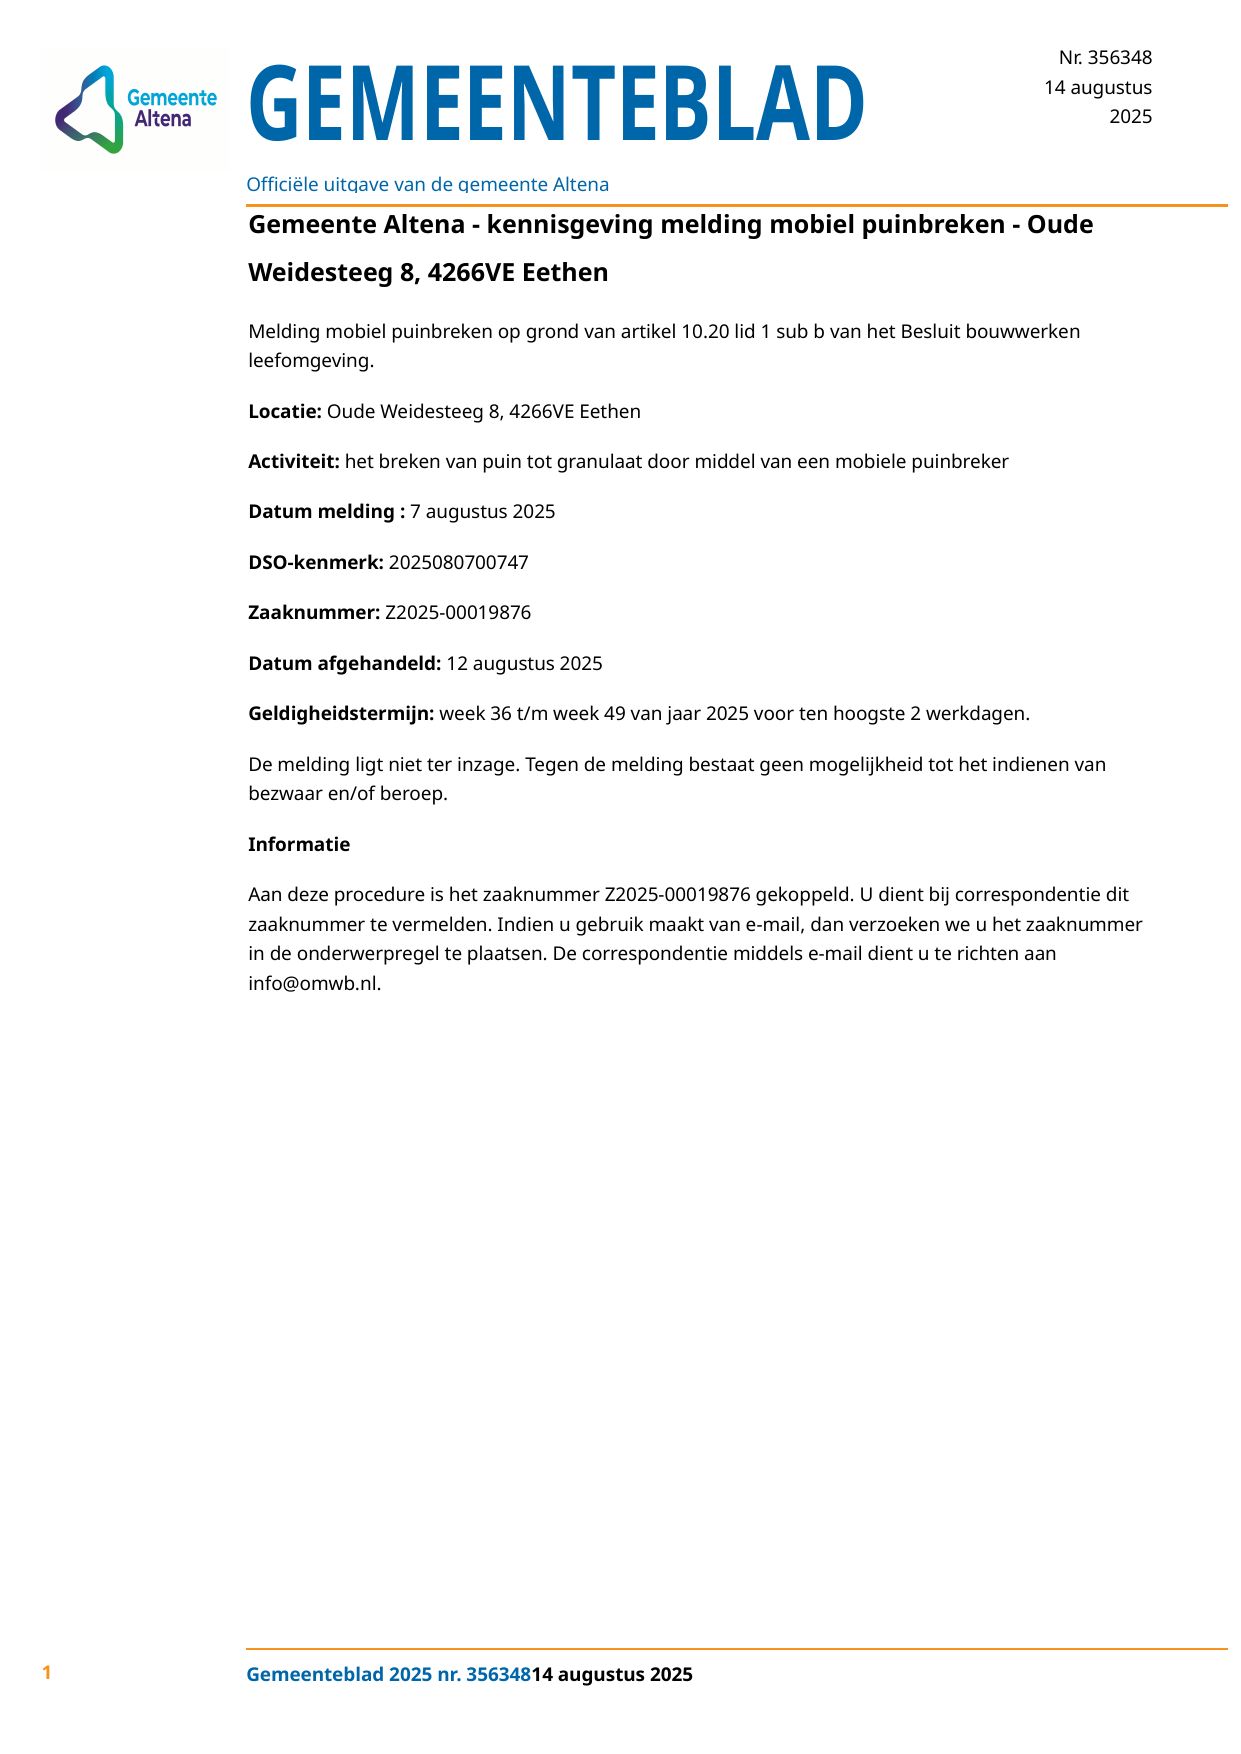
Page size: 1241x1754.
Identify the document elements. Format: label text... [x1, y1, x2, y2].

text Aan deze procedure is het zaaknummer Z2025-00019876 gekoppeld. U dient bij correspondentie dit zaaknummer te vermelden. Indien u gebruik maakt van e-mail, dan verzoeken we u het zaaknummer in de onderwerpregel te plaatsen. De correspondentie middels e-mail dient u te richten aan info@omwb.nl. [248, 881, 1152, 996]
text Locatie: Oude Weidesteeg 8, 4266VE Eethen [248, 398, 1152, 424]
text Activiteit: het breken van puin tot granulaat door middel van een mobiele puinbreker [248, 448, 1152, 474]
picture [41, 47, 231, 172]
text Datum melding : 7 augustus 2025 [248, 499, 1152, 524]
text Datum afgehandeld: 12 augustus 2025 [248, 650, 1152, 676]
text Zaaknummer: Z2025-00019876 [248, 599, 1152, 625]
text Gemeente Altena - kennisgeving melding mobiel puinbreken - Oude Weidesteeg 8, 4266VE Eethen [248, 207, 1152, 288]
text DSO-kenmerk: 2025080700747 [248, 549, 1152, 575]
text De melding ligt niet ter inzage. Tegen de melding bestaat geen mogelijkheid tot het indienen van bezwaar en/of beroep. [248, 751, 1152, 806]
text Informatie [248, 831, 1152, 857]
text Melding mobiel puinbreken op grond van artikel 10.20 lid 1 sub b van het Besluit bouwwerken leefomgeving. [248, 318, 1152, 373]
text Geldigheidstermijn: week 36 t/m week 49 van jaar 2025 voor ten hoogste 2 werkdagen. [248, 700, 1152, 726]
